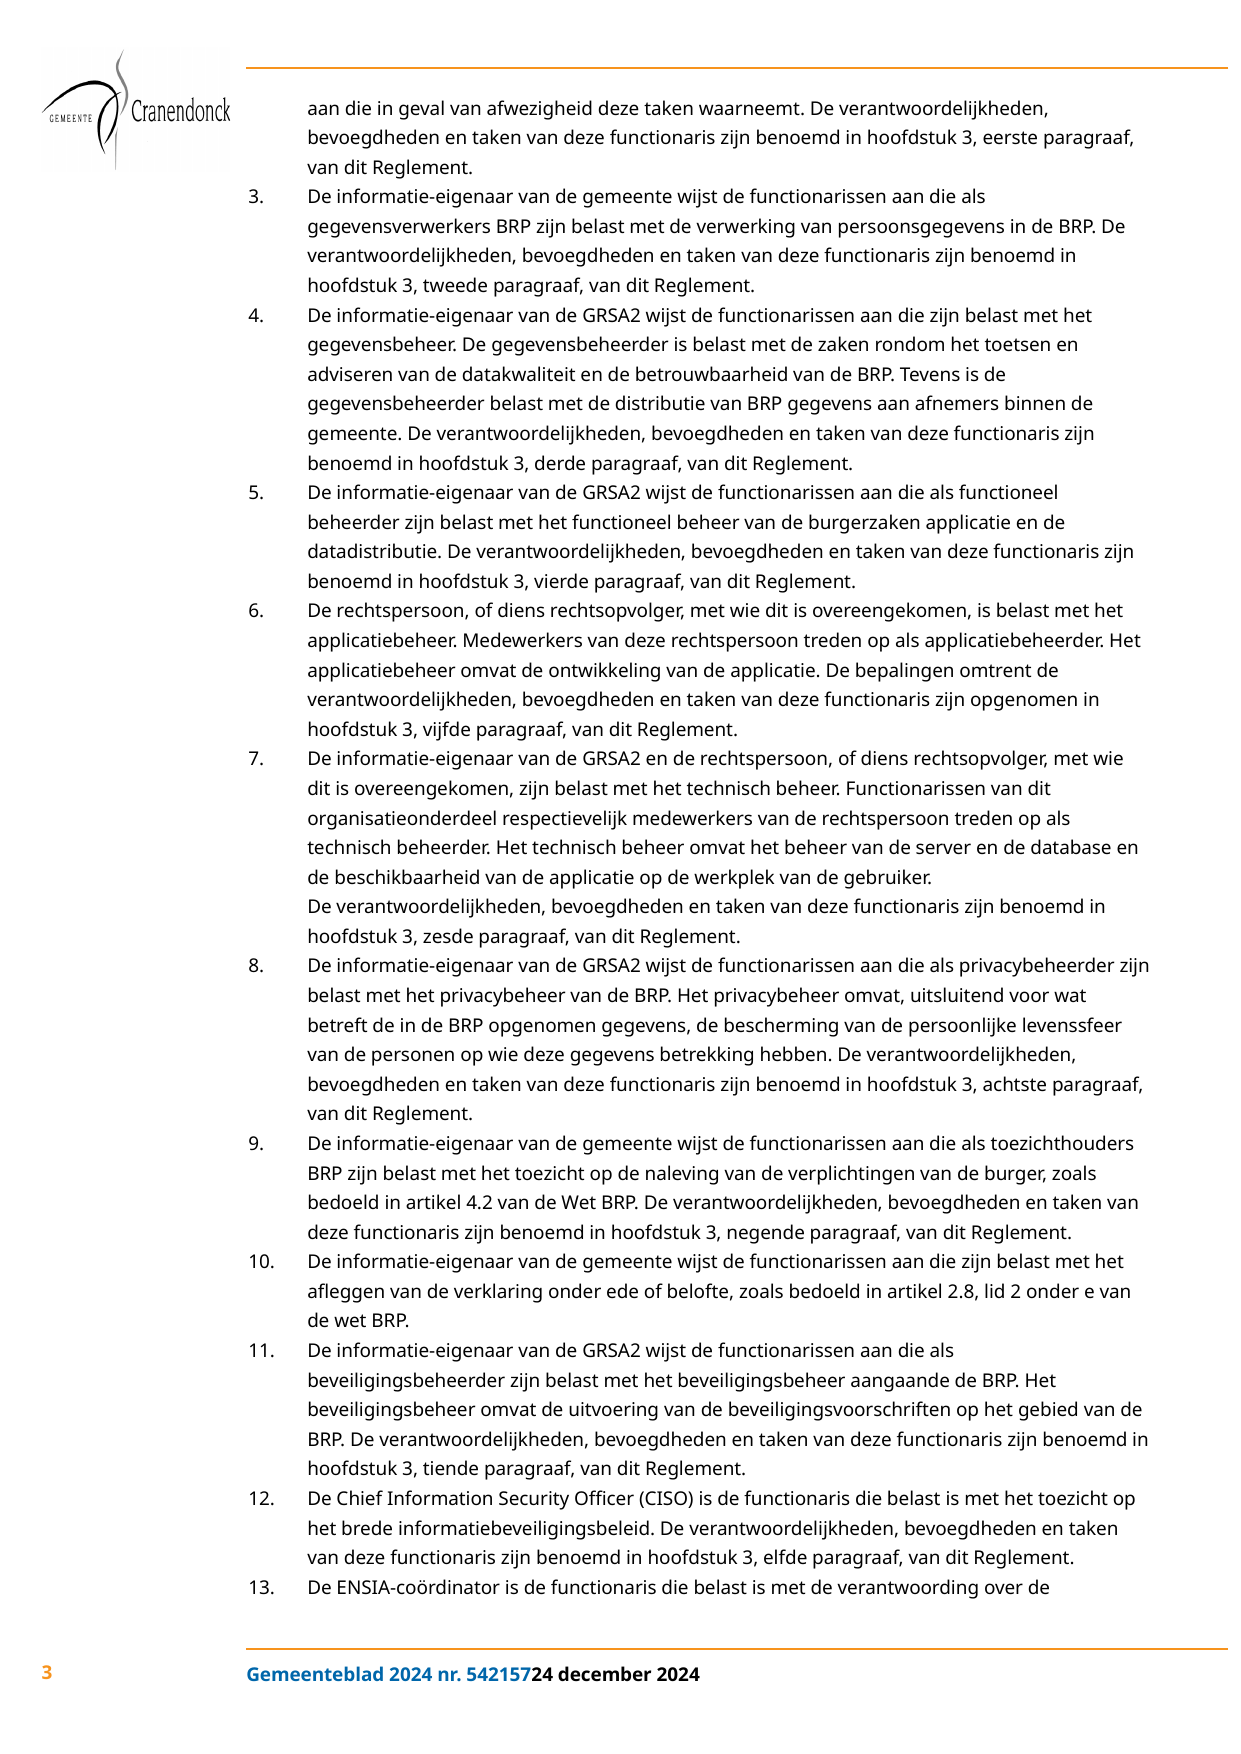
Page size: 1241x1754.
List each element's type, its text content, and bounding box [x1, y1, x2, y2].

list De informatie-eigenaar van de gemeente wijst de functionarissen aan die als toezichthouders BRP zijn belast met het toezicht op de naleving van de verplichtingen van de burger, zoals bedoeld in artikel 4.2 van de Wet BRP. De verantwoordelijkheden, bevoegdheden en taken van deze functionaris zijn benoemd in hoofdstuk 3, negende paragraaf, van dit Reglement. [248, 1130, 1152, 1245]
list De informatie-eigenaar van de GRSA2 wijst de functionarissen aan die als functioneel beheerder zijn belast met het functioneel beheer van de burgerzaken applicatie en de datadistributie. De verantwoordelijkheden, bevoegdheden en taken van deze functionaris zijn benoemd in hoofdstuk 3, vierde paragraaf, van dit Reglement. [248, 479, 1152, 594]
list De Chief Information Security Officer (CISO) is de functionaris die belast is met het toezicht op het brede informatiebeveiligingsbeleid. De verantwoordelijkheden, bevoegdheden en taken van deze functionaris zijn benoemd in hoofdstuk 3, elfde paragraaf, van dit Reglement. [248, 1485, 1152, 1570]
list De rechtspersoon, of diens rechtsopvolger, met wie dit is overeengekomen, is belast met het applicatiebeheer. Medewerkers van deze rechtspersoon treden op als applicatiebeheerder. Het applicatiebeheer omvat de ontwikkeling van de applicatie. De bepalingen omtrent de verantwoordelijkheden, bevoegdheden en taken van deze functionaris zijn opgenomen in hoofdstuk 3, vijfde paragraaf, van dit Reglement. [248, 598, 1152, 742]
list De informatie-eigenaar van de GRSA2 wijst de functionarissen aan die als beveiligingsbeheerder zijn belast met het beveiligingsbeheer aangaande de BRP. Het beveiligingsbeheer omvat de uitvoering van de beveiligingsvoorschriften op het gebied van de BRP. De verantwoordelijkheden, bevoegdheden en taken van deze functionaris zijn benoemd in hoofdstuk 3, tiende paragraaf, van dit Reglement. [248, 1337, 1152, 1481]
list De informatie-eigenaar van de GRSA2 en de rechtspersoon, of diens rechtsopvolger, met wie dit is overeengekomen, zijn belast met het technisch beheer. Functionarissen van dit organisatieonderdeel respectievelijk medewerkers van de rechtspersoon treden op als technisch beheerder. Het technisch beheer omvat het beheer van de server en de database en de beschikbaarheid van de applicatie op de werkplek van de gebruiker. [248, 746, 1152, 890]
list aan die in geval van afwezigheid deze taken waarneemt. De verantwoordelijkheden, bevoegdheden en taken van deze functionaris zijn benoemd in hoofdstuk 3, eerste paragraaf, van dit Reglement. [248, 95, 1152, 180]
list De informatie-eigenaar van de gemeente wijst de functionarissen aan die zijn belast met het afleggen van de verklaring onder ede of belofte, zoals bedoeld in artikel 2.8, lid 2 onder e van de wet BRP. [248, 1248, 1152, 1333]
list De informatie-eigenaar van de gemeente wijst de functionarissen aan die als gegevensverwerkers BRP zijn belast met de verwerking van persoonsgegevens in de BRP. De verantwoordelijkheden, bevoegdheden en taken van deze functionaris zijn benoemd in hoofdstuk 3, tweede paragraaf, van dit Reglement. [248, 183, 1152, 298]
list De verantwoordelijkheden, bevoegdheden en taken van deze functionaris zijn benoemd in hoofdstuk 3, zesde paragraaf, van dit Reglement. [248, 893, 1152, 949]
list De informatie-eigenaar van de GRSA2 wijst de functionarissen aan die als privacybeheerder zijn belast met het privacybeheer van de BRP. Het privacybeheer omvat, uitsluitend voor wat betreft de in de BRP opgenomen gegevens, de bescherming van de persoonlijke levenssfeer van de personen op wie deze gegevens betrekking hebben. De verantwoordelijkheden, bevoegdheden en taken van deze functionaris zijn benoemd in hoofdstuk 3, achtste paragraaf, van dit Reglement. [248, 953, 1152, 1126]
picture [41, 47, 231, 172]
list De ENSIA-coördinator is de functionaris die belast is met de verantwoording over de [248, 1574, 1152, 1600]
list De informatie-eigenaar van de GRSA2 wijst de functionarissen aan die zijn belast met het gegevensbeheer. De gegevensbeheerder is belast met de zaken rondom het toetsen en adviseren van de datakwaliteit en de betrouwbaarheid van de BRP. Tevens is de gegevensbeheerder belast met de distributie van BRP gegevens aan afnemers binnen de gemeente. De verantwoordelijkheden, bevoegdheden en taken van deze functionaris zijn benoemd in hoofdstuk 3, derde paragraaf, van dit Reglement. [248, 302, 1152, 476]
